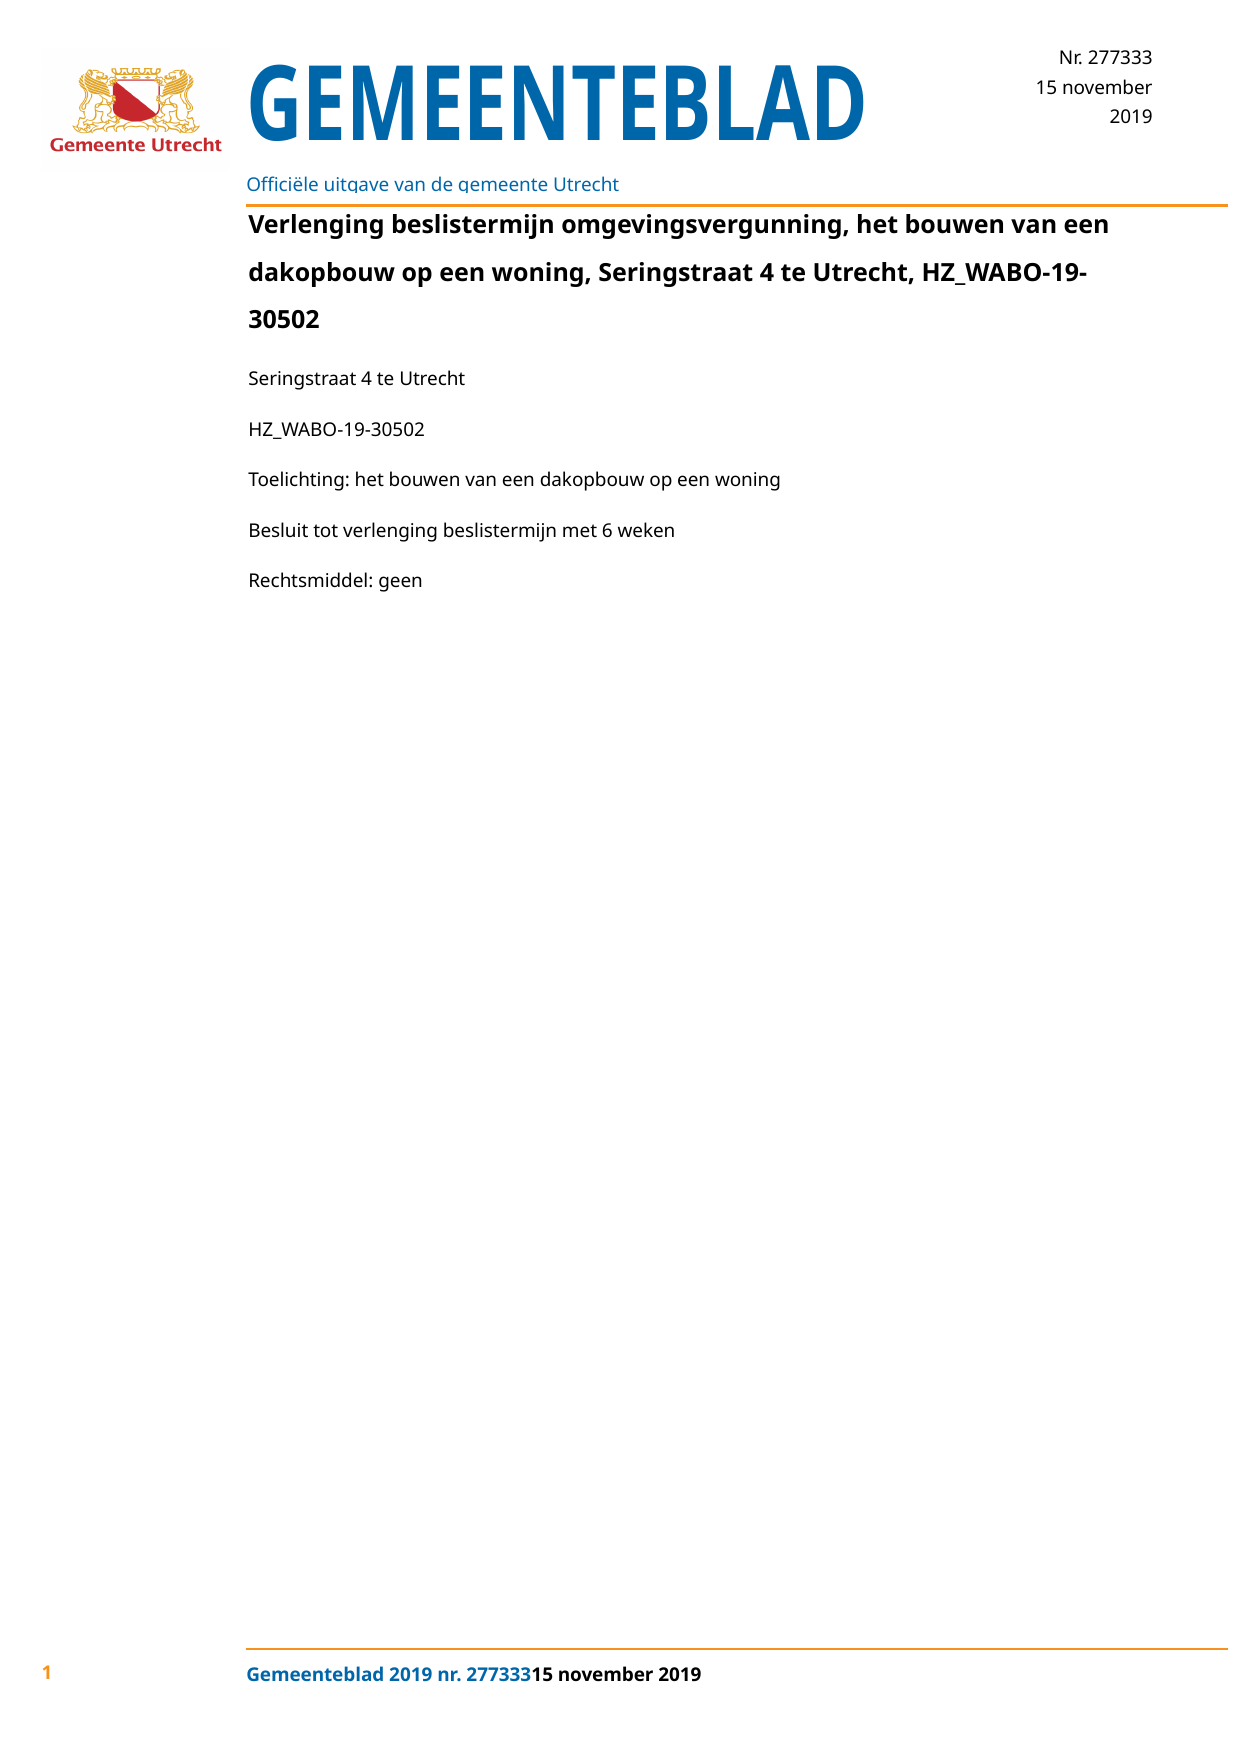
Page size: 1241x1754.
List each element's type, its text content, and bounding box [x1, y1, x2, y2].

text Verlenging beslistermijn omgevingsvergunning, het bouwen van een dakopbouw op een woning, Seringstraat 4 te Utrecht, HZ_WABO-19-30502 [248, 207, 1152, 336]
picture [41, 47, 231, 172]
text Seringstraat 4 te Utrecht [248, 366, 1152, 391]
text Besluit tot verlenging beslistermijn met 6 weken [248, 517, 1152, 542]
text HZ_WABO-19-30502 [248, 416, 1152, 442]
text Toelichting: het bouwen van een dakopbouw op een woning [248, 466, 1152, 492]
text Rechtsmiddel: geen [248, 567, 1152, 593]
